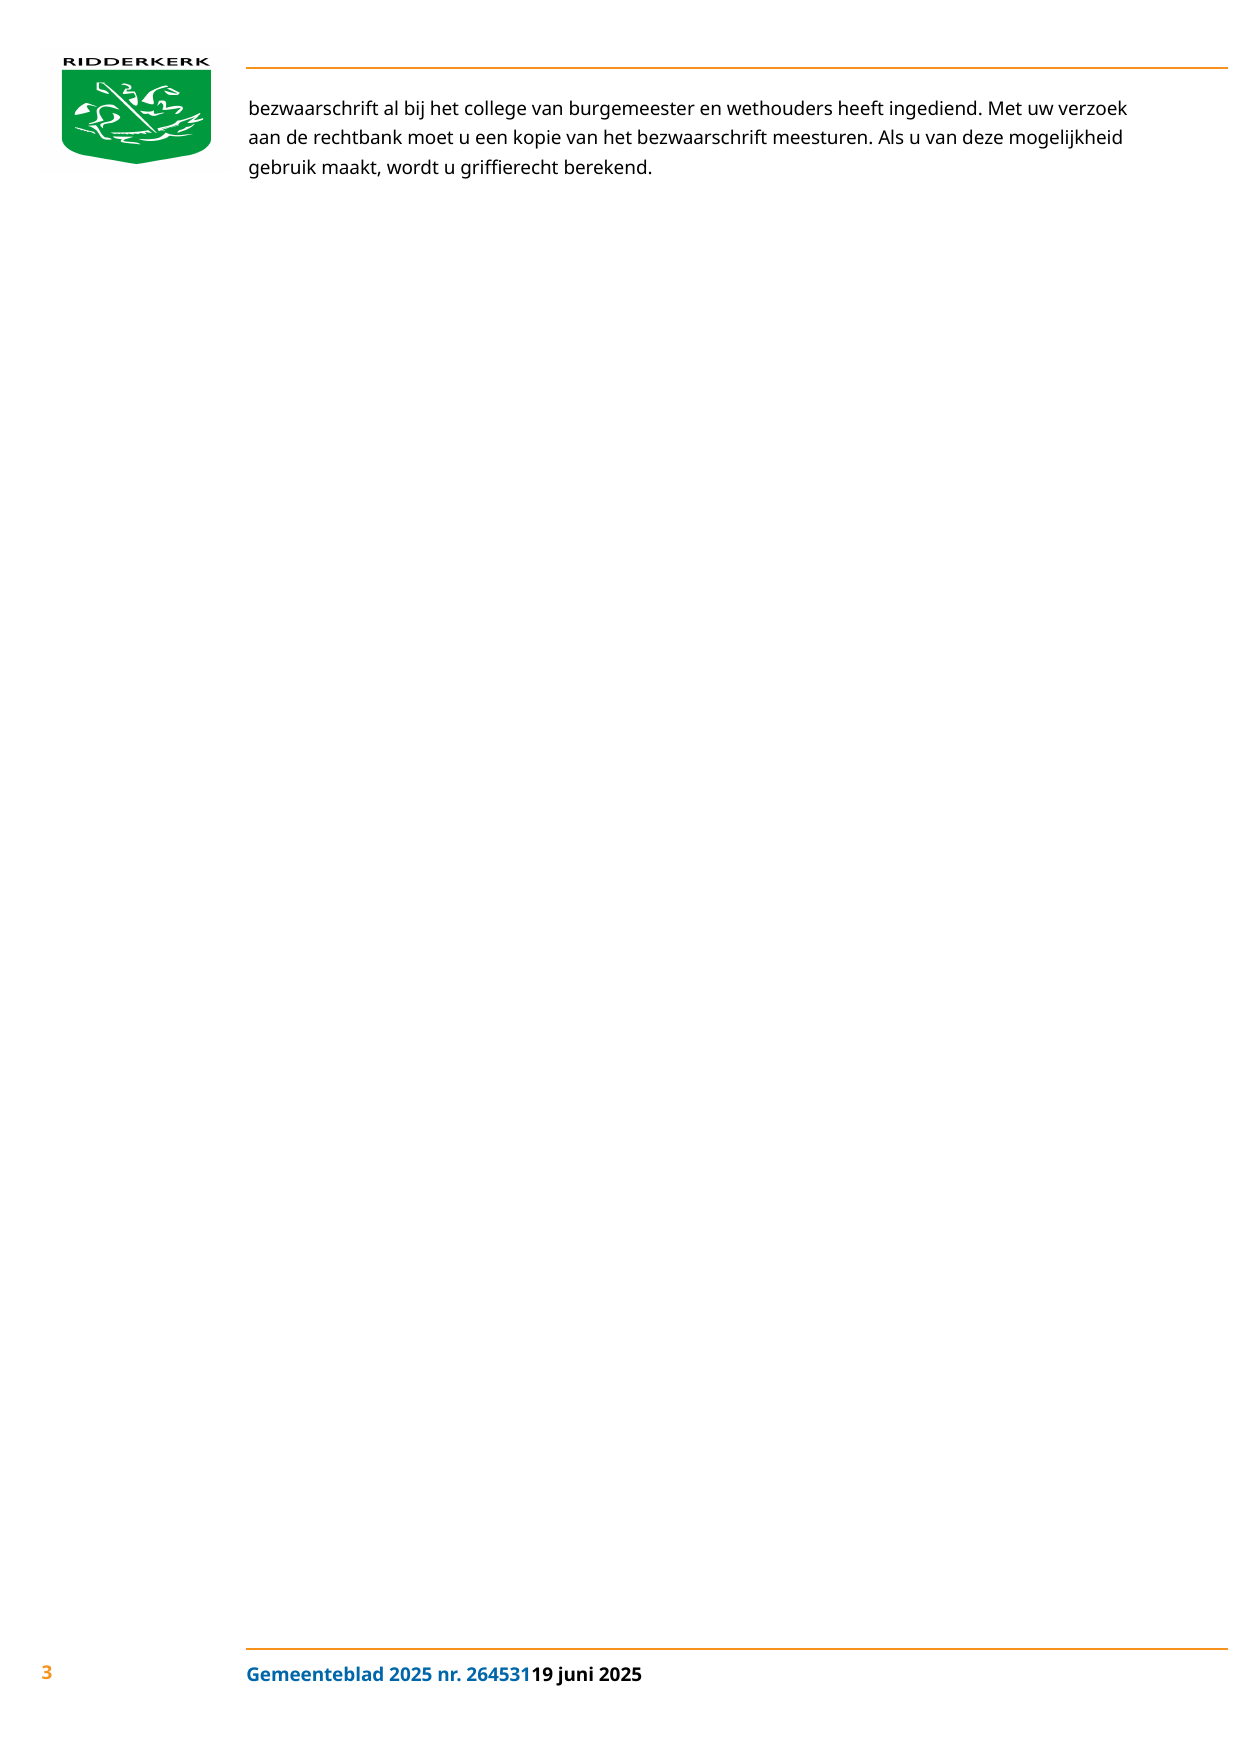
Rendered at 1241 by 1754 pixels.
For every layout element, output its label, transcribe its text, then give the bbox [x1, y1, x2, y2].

text bezwaarschrift al bij het college van burgemeester en wethouders heeft ingediend. Met uw verzoek aan de rechtbank moet u een kopie van het bezwaarschrift meesturen. Als u van deze mogelijkheid gebruik maakt, wordt u griffierecht berekend. [248, 95, 1152, 180]
picture [41, 47, 231, 172]
